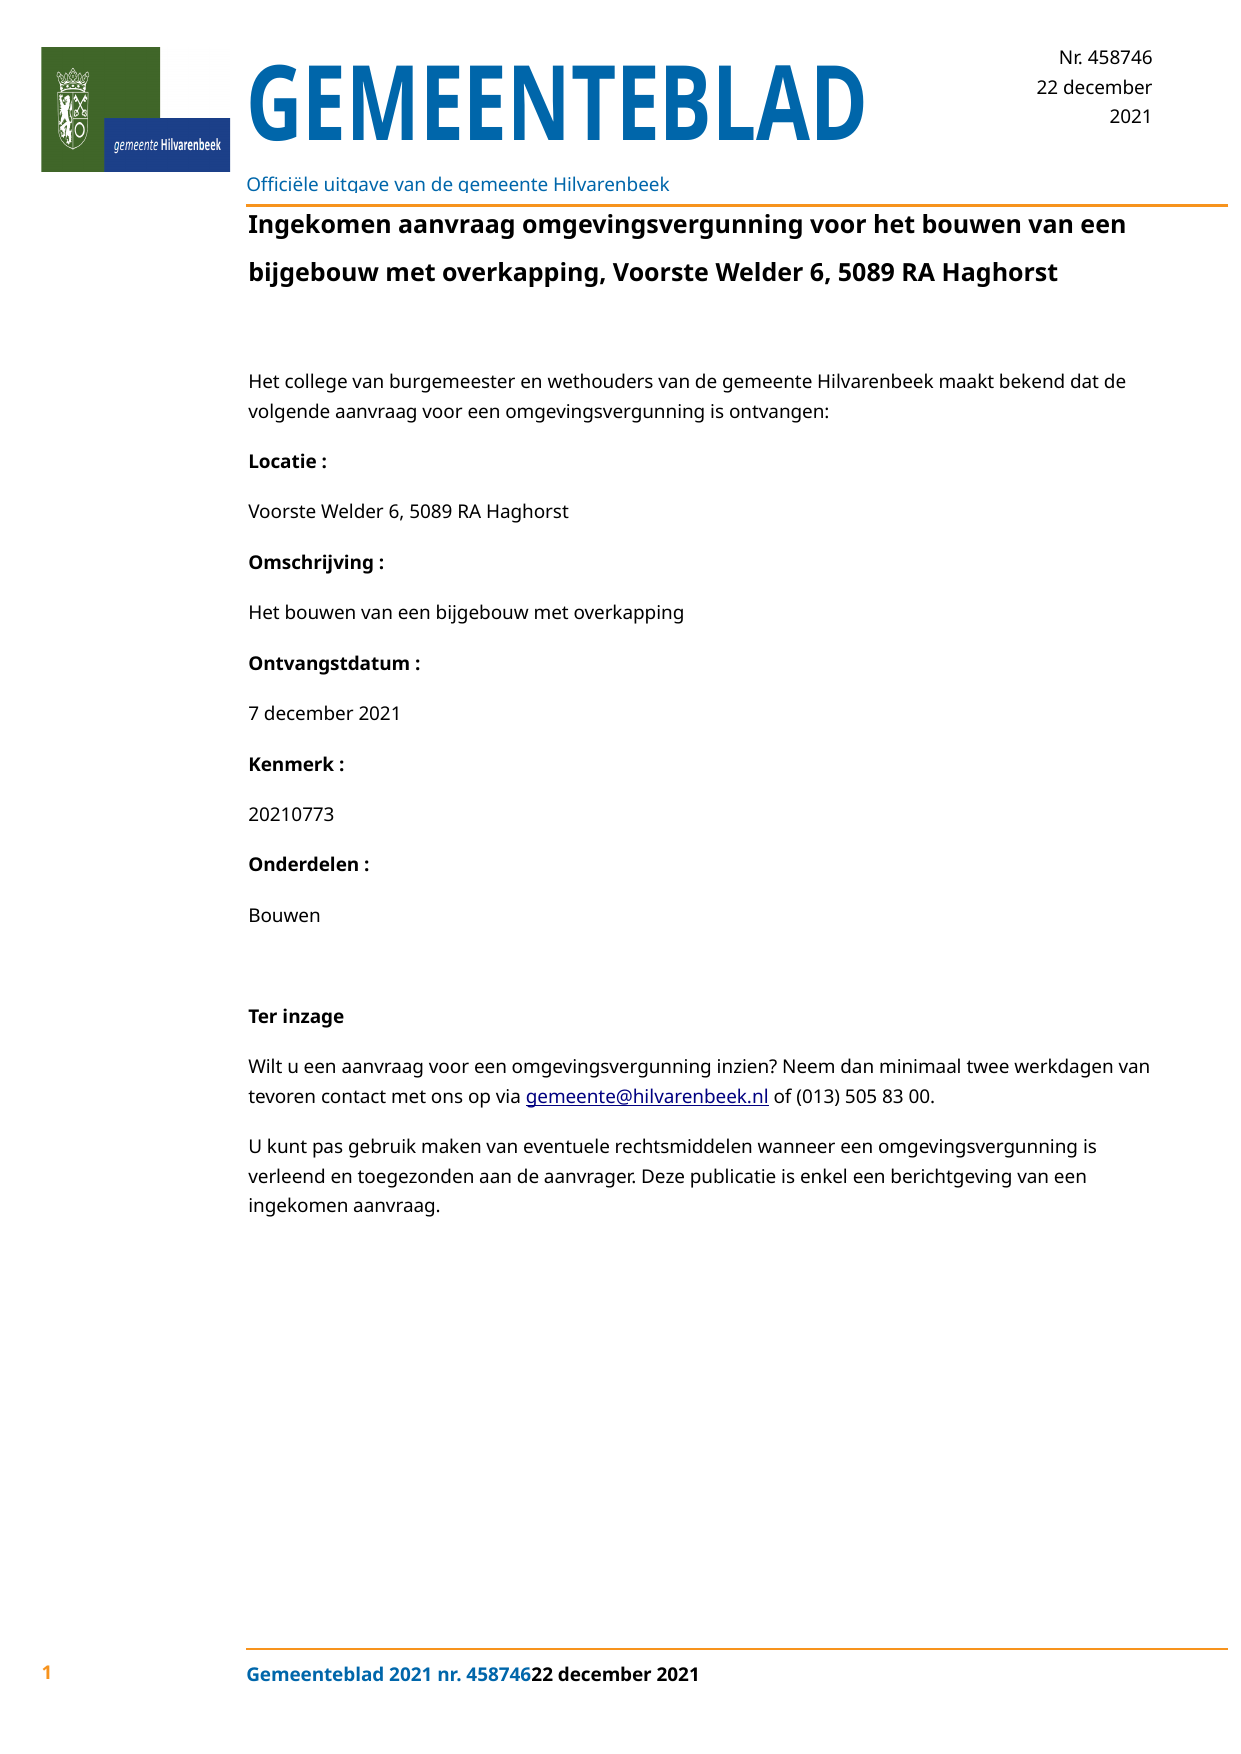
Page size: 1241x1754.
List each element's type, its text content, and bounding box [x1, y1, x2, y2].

text Omschrijving : [248, 549, 1152, 575]
text Het bouwen van een bijgebouw met overkapping [248, 599, 1152, 625]
text Het college van burgemeester en wethouders van de gemeente Hilvarenbeek maakt bekend dat de volgende aanvraag voor een omgevingsvergunning is ontvangen: [248, 368, 1152, 424]
text 20210773 [248, 801, 1152, 827]
text Wilt u een aanvraag voor een omgevingsvergunning inzien? Neem dan minimaal twee werkdagen van tevoren contact met ons op via gemeente@hilvarenbeek.nl of (013) 505 83 00. [248, 1053, 1152, 1109]
picture [41, 47, 231, 172]
text Locatie : [248, 448, 1152, 474]
text Bouwen [248, 902, 1152, 928]
text Ter inzage [248, 1003, 1152, 1029]
text Onderdelen : [248, 852, 1152, 877]
text Kenmerk : [248, 751, 1152, 777]
text Ingekomen aanvraag omgevingsvergunning voor het bouwen van een bijgebouw met overkapping, Voorste Welder 6, 5089 RA Haghorst [248, 207, 1152, 288]
text U kunt pas gebruik maken van eventuele rechtsmiddelen wanneer een omgevingsvergunning is verleend en toegezonden aan de aanvrager. Deze publicatie is enkel een berichtgeving van een ingekomen aanvraag. [248, 1133, 1152, 1218]
text Ontvangstdatum : [248, 650, 1152, 676]
text Voorste Welder 6, 5089 RA Haghorst [248, 499, 1152, 524]
text 7 december 2021 [248, 700, 1152, 726]
